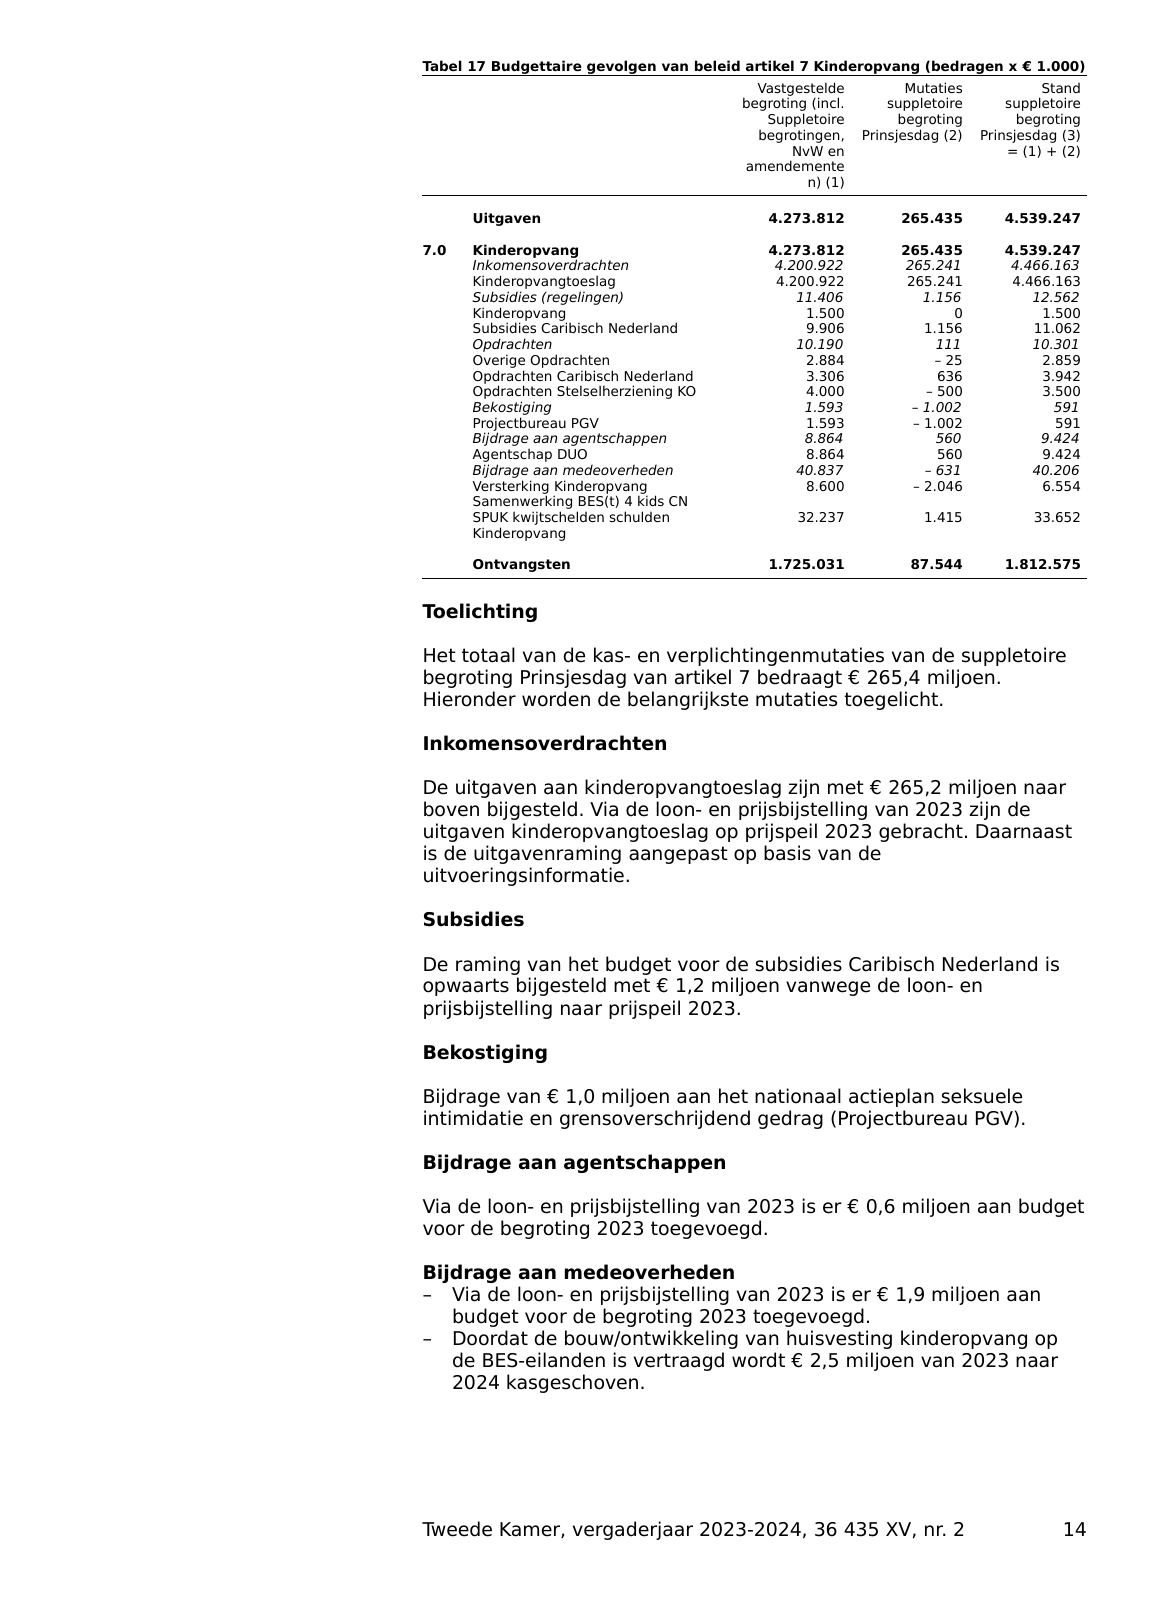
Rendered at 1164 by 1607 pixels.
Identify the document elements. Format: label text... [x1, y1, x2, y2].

table_cell [422, 431, 467, 447]
subtitle Toelichting [422, 601, 1087, 623]
table_cell 10.301 [969, 337, 1087, 353]
table_cell [422, 227, 467, 242]
table_cell 8.864 [732, 431, 850, 447]
table_cell – 2.046 [850, 479, 968, 510]
table_cell Opdrachten [467, 337, 732, 353]
table_cell [422, 305, 467, 321]
text De uitgaven aan kinderopvangtoeslag zijn met € 265,2 miljoen naar boven bijgesteld. Via de loon- en prijsbijstelling van 2023 zijn de uitgaven kinderopvangtoeslag op prijspeil 2023 gebracht. Daarnaast is de uitgavenraming aangepast op basis van de uitvoeringsinformatie. [422, 777, 1087, 887]
table_cell 3.942 [969, 368, 1087, 384]
table_cell 591 [969, 416, 1087, 431]
table_cell Bijdrage aan medeoverheden [467, 463, 732, 478]
table_cell 1.725.031 [732, 557, 850, 577]
table_cell Stand suppletoire begroting Prinsjesdag (3) = (1) + (2) [969, 76, 1087, 195]
table_cell – 631 [850, 463, 968, 478]
table_cell 40.206 [969, 463, 1087, 478]
table_cell [467, 227, 732, 242]
table_cell – 1.002 [850, 400, 968, 416]
table_cell [422, 416, 467, 431]
table_cell 11.062 [969, 321, 1087, 337]
table_cell 560 [850, 431, 968, 447]
text – Doordat de bouw/ontwikkeling van huisvesting kinderopvang op de BES-eilanden is vertraagd wordt € 2,5 miljoen van 2023 naar 2024 kasgeschoven. [422, 1328, 1087, 1394]
table_cell 265.435 [850, 211, 968, 227]
table_cell Subsidies Caribisch Nederland [467, 321, 732, 337]
text Bijdrage van € 1,0 miljoen aan het nationaal actieplan seksuele intimidatie en grensoverschrijdend gedrag (Projectbureau PGV). [422, 1086, 1087, 1130]
table_cell 560 [850, 447, 968, 463]
table_cell 4.200.922 [732, 274, 850, 290]
table_cell 4.539.247 [969, 243, 1087, 258]
table_cell 1.812.575 [969, 557, 1087, 577]
table_cell 3.306 [732, 368, 850, 384]
table_cell 4.273.812 [732, 211, 850, 227]
table_cell Projectbureau PGV [467, 416, 732, 431]
table_cell Mutaties suppletoire begroting Prinsjesdag (2) [850, 76, 968, 195]
table_cell 9.424 [969, 431, 1087, 447]
table_cell 265.241 [850, 258, 968, 274]
table_cell Opdrachten Stelselherziening KO [467, 384, 732, 400]
subtitle Inkomensoverdrachten [422, 733, 1087, 755]
table_cell 1.415 [850, 510, 968, 541]
table_cell 11.406 [732, 290, 850, 305]
table_cell [422, 447, 467, 463]
subtitle Subsidies [422, 909, 1087, 931]
table_cell 1.500 [732, 305, 850, 321]
table_cell 0 [850, 305, 968, 321]
table_cell Subsidies (regelingen) [467, 290, 732, 305]
table_cell 2.884 [732, 353, 850, 368]
table_cell 591 [969, 400, 1087, 416]
table_cell 3.500 [969, 384, 1087, 400]
table_cell 9.424 [969, 447, 1087, 463]
table_cell [467, 541, 732, 557]
table_cell 1.593 [732, 416, 850, 431]
table_cell [422, 274, 467, 290]
table_cell Ontvangsten [467, 557, 732, 577]
table_cell Versterking Kinderopvang Samenwerking BES(t) 4 kids CN [467, 479, 732, 510]
table_cell 1.156 [850, 290, 968, 305]
text De raming van het budget voor de subsidies Caribisch Nederland is opwaarts bijgesteld met € 1,2 miljoen vanwege de loon- en prijsbijstelling naar prijspeil 2023. [422, 953, 1087, 1019]
table_cell 4.200.922 [732, 258, 850, 274]
text Via de loon- en prijsbijstelling van 2023 is er € 0,6 miljoen aan budget voor de begroting 2023 toegevoegd. [422, 1196, 1087, 1240]
table_cell [969, 541, 1087, 557]
table_cell 8.864 [732, 447, 850, 463]
table_cell Uitgaven [467, 211, 732, 227]
table_cell 265.241 [850, 274, 968, 290]
table_cell Opdrachten Caribisch Nederland [467, 368, 732, 384]
text Het totaal van de kas- en verplichtingenmutaties van de suppletoire begroting Prinsjesdag van artikel 7 bedraagt € 265,4 miljoen. Hieronder worden de belangrijkste mutaties toegelicht. [422, 645, 1087, 711]
table_cell Kinderopvangtoeslag [467, 274, 732, 290]
table_cell [422, 510, 467, 541]
table_cell 33.652 [969, 510, 1087, 541]
table_cell [850, 227, 968, 242]
table_cell [467, 76, 732, 195]
table_cell Overige Opdrachten [467, 353, 732, 368]
table_cell [467, 196, 732, 211]
table_cell [422, 321, 467, 337]
table_cell 87.544 [850, 557, 968, 577]
table_cell Bijdrage aan agentschappen [467, 431, 732, 447]
table_cell 4.539.247 [969, 211, 1087, 227]
table_cell [422, 541, 467, 557]
table_cell [422, 557, 467, 577]
table_cell [422, 76, 467, 195]
table_cell [422, 368, 467, 384]
table_cell [422, 211, 467, 227]
table_cell – 1.002 [850, 416, 968, 431]
table_header Tabel 17 Budgettaire gevolgen van beleid artikel 7 Kinderopvang (bedragen x € 1.000) [422, 59, 1087, 75]
table_cell 111 [850, 337, 968, 353]
table_cell – 25 [850, 353, 968, 368]
table_cell Inkomensoverdrachten [467, 258, 732, 274]
table_cell [422, 400, 467, 416]
table_cell Kinderopvang [467, 305, 732, 321]
table_cell [732, 227, 850, 242]
table_cell 12.562 [969, 290, 1087, 305]
table_cell Bekostiging [467, 400, 732, 416]
table_cell 4.273.812 [732, 243, 850, 258]
table_cell 10.190 [732, 337, 850, 353]
table_cell Agentschap DUO [467, 447, 732, 463]
table_cell 32.237 [732, 510, 850, 541]
table_cell [850, 196, 968, 211]
table_cell 4.000 [732, 384, 850, 400]
table_cell Vastgestelde begroting (incl. Suppletoire begrotingen, NvW en amendementen) (1) [732, 76, 850, 195]
table_cell [732, 541, 850, 557]
table_cell [969, 196, 1087, 211]
table_cell [969, 227, 1087, 242]
table_cell [422, 384, 467, 400]
table_cell [422, 353, 467, 368]
table_cell 7.0 [422, 243, 467, 258]
table_cell 9.906 [732, 321, 850, 337]
text – Via de loon- en prijsbijstelling van 2023 is er € 1,9 miljoen aan budget voor de begroting 2023 toegevoegd. [422, 1284, 1087, 1328]
table_cell – 500 [850, 384, 968, 400]
table_cell 6.554 [969, 479, 1087, 510]
table_cell 2.859 [969, 353, 1087, 368]
table_cell 8.600 [732, 479, 850, 510]
table_cell SPUK kwijtschelden schulden Kinderopvang [467, 510, 732, 541]
table_cell [422, 290, 467, 305]
table_cell [422, 463, 467, 478]
table_cell [422, 258, 467, 274]
table_cell 1.593 [732, 400, 850, 416]
table_cell 1.500 [969, 305, 1087, 321]
table_cell [422, 337, 467, 353]
table_cell 636 [850, 368, 968, 384]
table_cell [850, 541, 968, 557]
table_cell [732, 196, 850, 211]
table_cell [422, 479, 467, 510]
table_cell 1.156 [850, 321, 968, 337]
table_cell 265.435 [850, 243, 968, 258]
table_cell Kinderopvang [467, 243, 732, 258]
subtitle Bijdrage aan medeoverheden [422, 1262, 1087, 1284]
table_cell 4.466.163 [969, 274, 1087, 290]
table_cell 4.466.163 [969, 258, 1087, 274]
table_cell 40.837 [732, 463, 850, 478]
subtitle Bekostiging [422, 1042, 1087, 1063]
subtitle Bijdrage aan agentschappen [422, 1152, 1087, 1174]
table_cell [422, 196, 467, 211]
